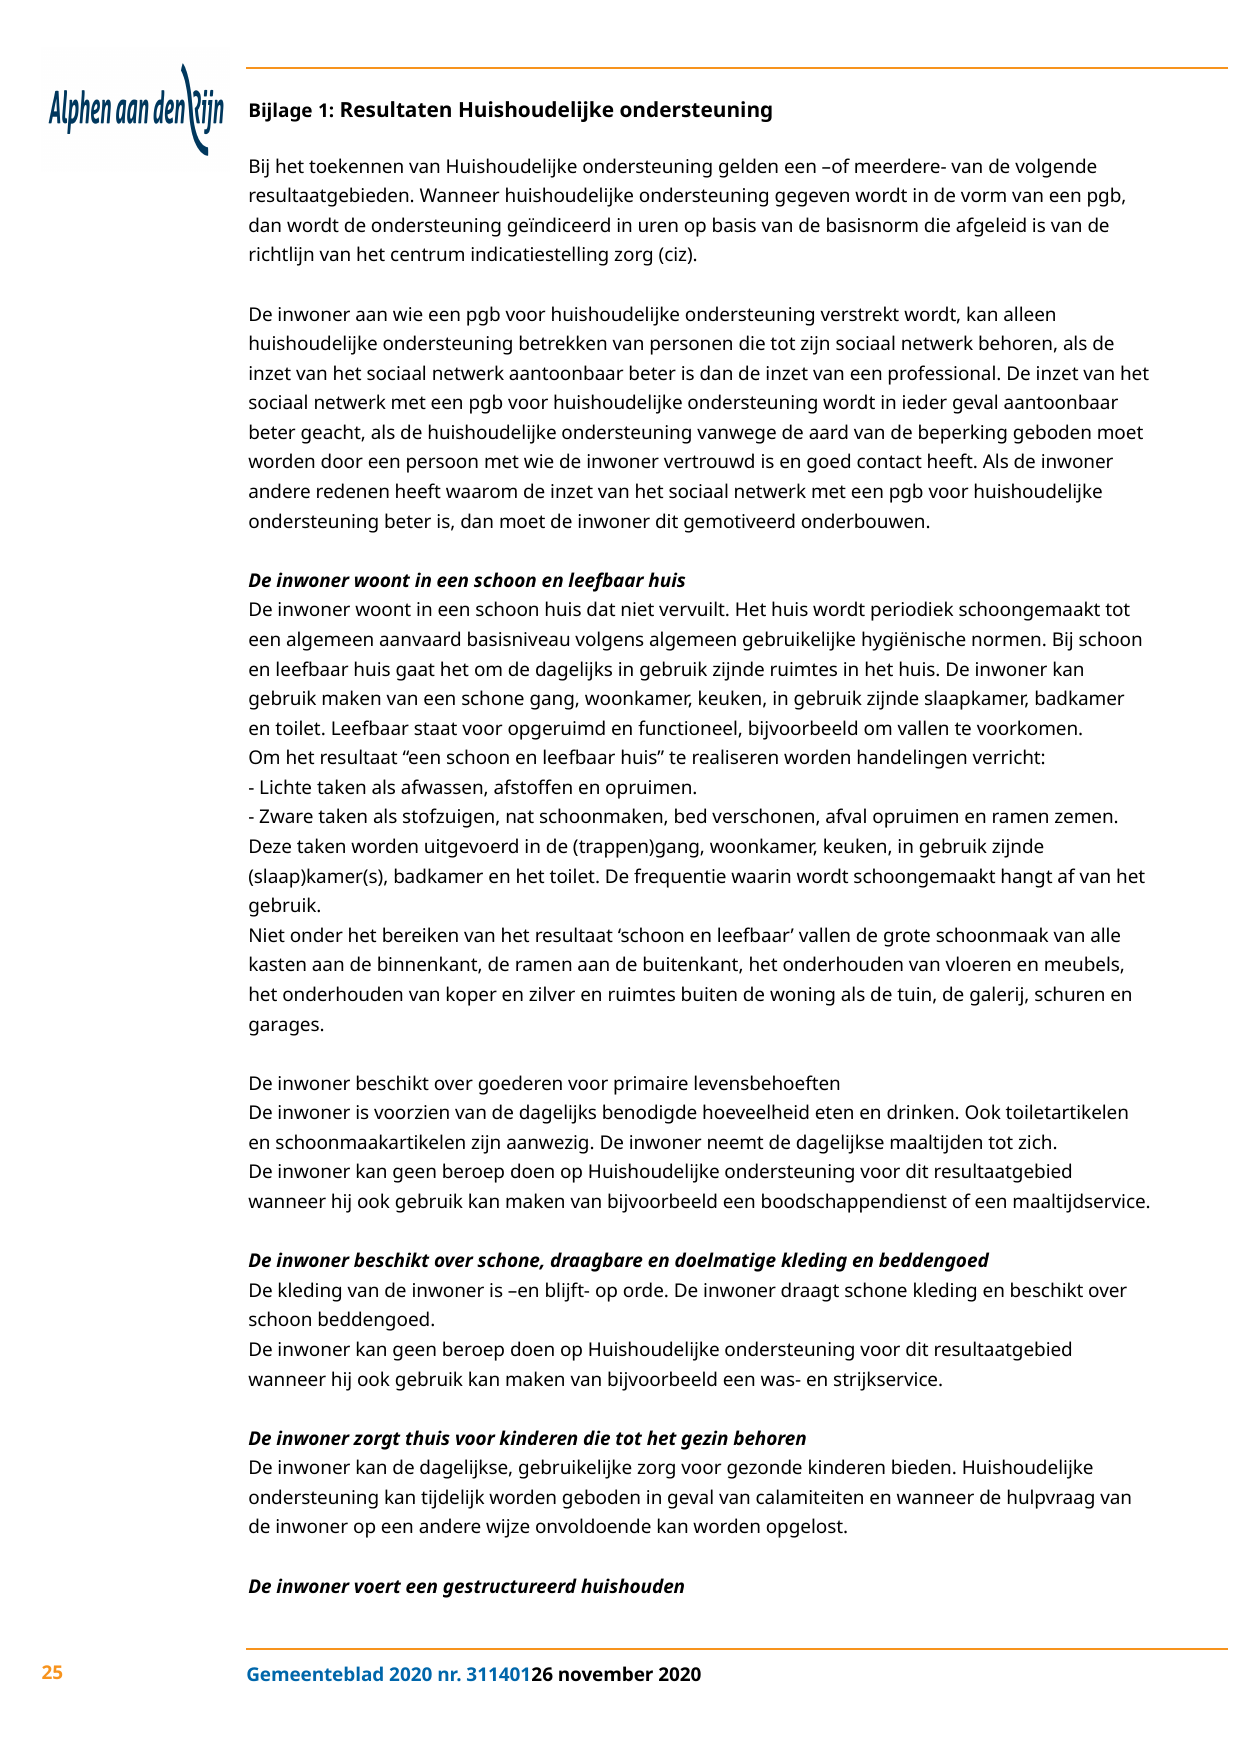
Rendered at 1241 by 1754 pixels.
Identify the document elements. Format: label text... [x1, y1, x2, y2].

text Niet onder het bereiken van het resultaat ‘schoon en leefbaar’ vallen de grote schoonmaak van alle kasten aan de binnenkant, de ramen aan de buitenkant, het onderhouden van vloeren en meubels, het onderhouden van koper en zilver en ruimtes buiten de woning als de tuin, de galerij, schuren en garages. [248, 922, 1152, 1037]
text Deze taken worden uitgevoerd in de (trappen)gang, woonkamer, keuken, in gebruik zijnde (slaap)kamer(s), badkamer en het toilet. De frequentie waarin wordt schoongemaakt hangt af van het gebruik. [248, 833, 1152, 918]
text - Lichte taken als afwassen, afstoffen en opruimen. [248, 774, 1152, 800]
text - Zware taken als stofzuigen, nat schoonmaken, bed verschonen, afval opruimen en ramen zemen. [248, 804, 1152, 829]
text De inwoner woont in een schoon huis dat niet vervuilt. Het huis wordt periodiek schoongemaakt tot een algemeen aanvaard basisniveau volgens algemeen gebruikelijke hygiënische normen. Bij schoon en leefbaar huis gaat het om de dagelijks in gebruik zijnde ruimtes in het huis. De inwoner kan gebruik maken van een schone gang, woonkamer, keuken, in gebruik zijnde slaapkamer, badkamer en toilet. Leefbaar staat voor opgeruimd en functioneel, bijvoorbeeld om vallen te voorkomen. [248, 597, 1152, 741]
text Bij het toekennen van Huishoudelijke ondersteuning gelden een –of meerdere- van de volgende resultaatgebieden. Wanneer huishoudelijke ondersteuning gegeven wordt in de vorm van een pgb, dan wordt de ondersteuning geïndiceerd in uren op basis van de basisnorm die afgeleid is van de richtlijn van het centrum indicatiestelling zorg (ciz). [248, 153, 1152, 267]
text De inwoner zorgt thuis voor kinderen die tot het gezin behoren [248, 1425, 1152, 1451]
text De inwoner voert een gestructureerd huishouden [248, 1573, 1152, 1599]
text Bijlage 1: Resultaten Huishoudelijke ondersteuning [248, 95, 1152, 123]
picture [41, 47, 231, 172]
text De kleding van de inwoner is –en blijft- op orde. De inwoner draagt schone kleding en beschikt over schoon beddengoed. [248, 1277, 1152, 1332]
text De inwoner is voorzien van de dagelijks benodigde hoeveelheid eten en drinken. Ook toiletartikelen en schoonmaakartikelen zijn aanwezig. De inwoner neemt de dagelijkse maaltijden tot zich. [248, 1099, 1152, 1155]
text De inwoner kan geen beroep doen op Huishoudelijke ondersteuning voor dit resultaatgebied wanneer hij ook gebruik kan maken van bijvoorbeeld een was- en strijkservice. [248, 1336, 1152, 1392]
text De inwoner beschikt over schone, draagbare en doelmatige kleding en beddengoed [248, 1247, 1152, 1273]
text De inwoner kan de dagelijkse, gebruikelijke zorg voor gezonde kinderen bieden. Huishoudelijke ondersteuning kan tijdelijk worden geboden in geval van calamiteiten en wanneer de hulpvraag van de inwoner op een andere wijze onvoldoende kan worden opgelost. [248, 1454, 1152, 1539]
text De inwoner kan geen beroep doen op Huishoudelijke ondersteuning voor dit resultaatgebied wanneer hij ook gebruik kan maken van bijvoorbeeld een boodschappendienst of een maaltijdservice. [248, 1159, 1152, 1214]
text De inwoner aan wie een pgb voor huishoudelijke ondersteuning verstrekt wordt, kan alleen huishoudelijke ondersteuning betrekken van personen die tot zijn sociaal netwerk behoren, als de inzet van het sociaal netwerk aantoonbaar beter is dan de inzet van een professional. De inzet van het sociaal netwerk met een pgb voor huishoudelijke ondersteuning wordt in ieder geval aantoonbaar beter geacht, als de huishoudelijke ondersteuning vanwege de aard van de beperking geboden moet worden door een persoon met wie de inwoner vertrouwd is en goed contact heeft. Als de inwoner andere redenen heeft waarom de inzet van het sociaal netwerk met een pgb voor huishoudelijke ondersteuning beter is, dan moet de inwoner dit gemotiveerd onderbouwen. [248, 301, 1152, 534]
text De inwoner woont in een schoon en leefbaar huis [248, 567, 1152, 593]
text Om het resultaat “een schoon en leefbaar huis” te realiseren worden handelingen verricht: [248, 744, 1152, 770]
text De inwoner beschikt over goederen voor primaire levensbehoeften [248, 1070, 1152, 1096]
